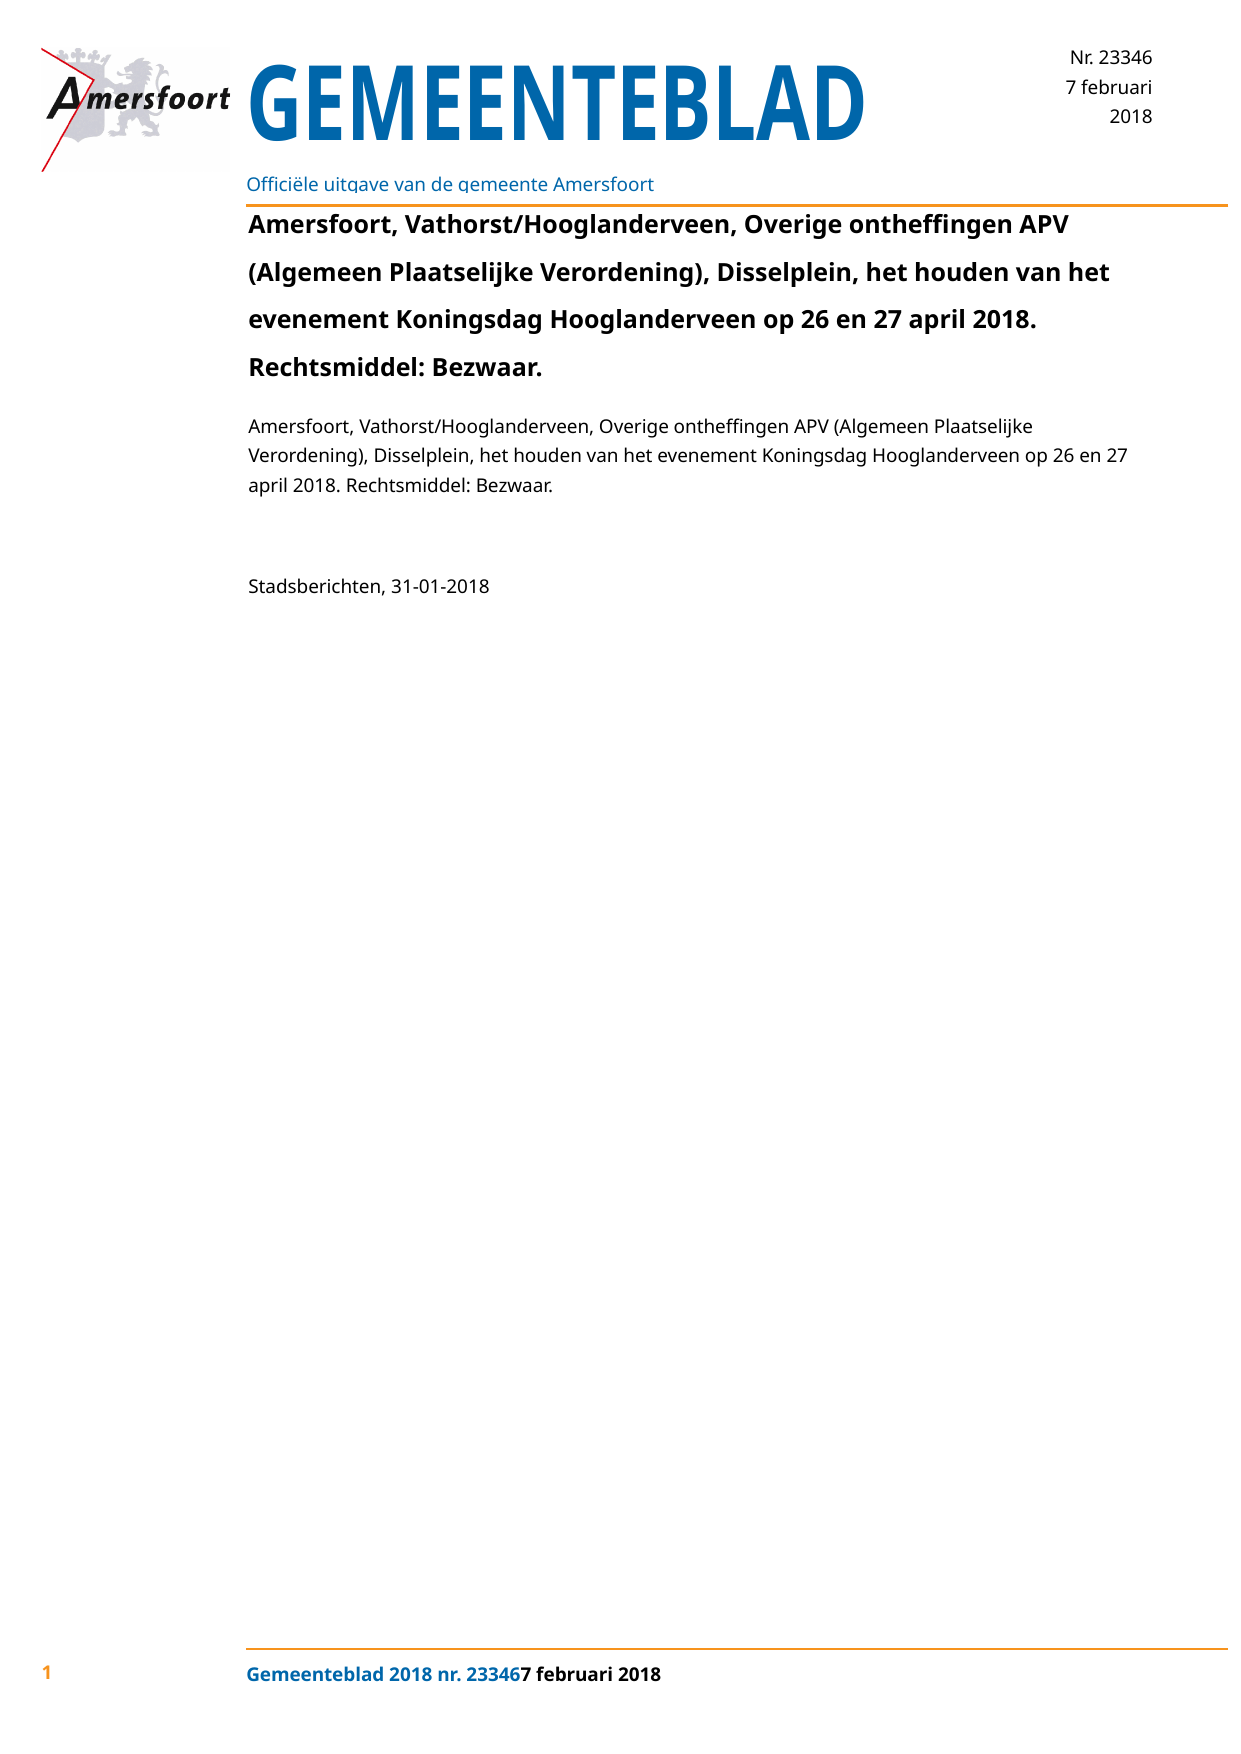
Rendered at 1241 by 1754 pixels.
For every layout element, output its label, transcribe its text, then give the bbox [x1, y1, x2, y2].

text Amersfoort, Vathorst/Hooglanderveen, Overige ontheffingen APV (Algemeen Plaatselijke Verordening), Disselplein, het houden van het evenement Koningsdag Hooglanderveen op 26 en 27 april 2018. Rechtsmiddel: Bezwaar. [248, 207, 1152, 384]
text Amersfoort, Vathorst/Hooglanderveen, Overige ontheffingen APV (Algemeen Plaatselijke Verordening), Disselplein, het houden van het evenement Koningsdag Hooglanderveen op 26 en 27 april 2018. Rechtsmiddel: Bezwaar. [248, 413, 1152, 498]
picture [41, 47, 231, 172]
text Stadsberichten, 31-01-2018 [248, 573, 1152, 599]
